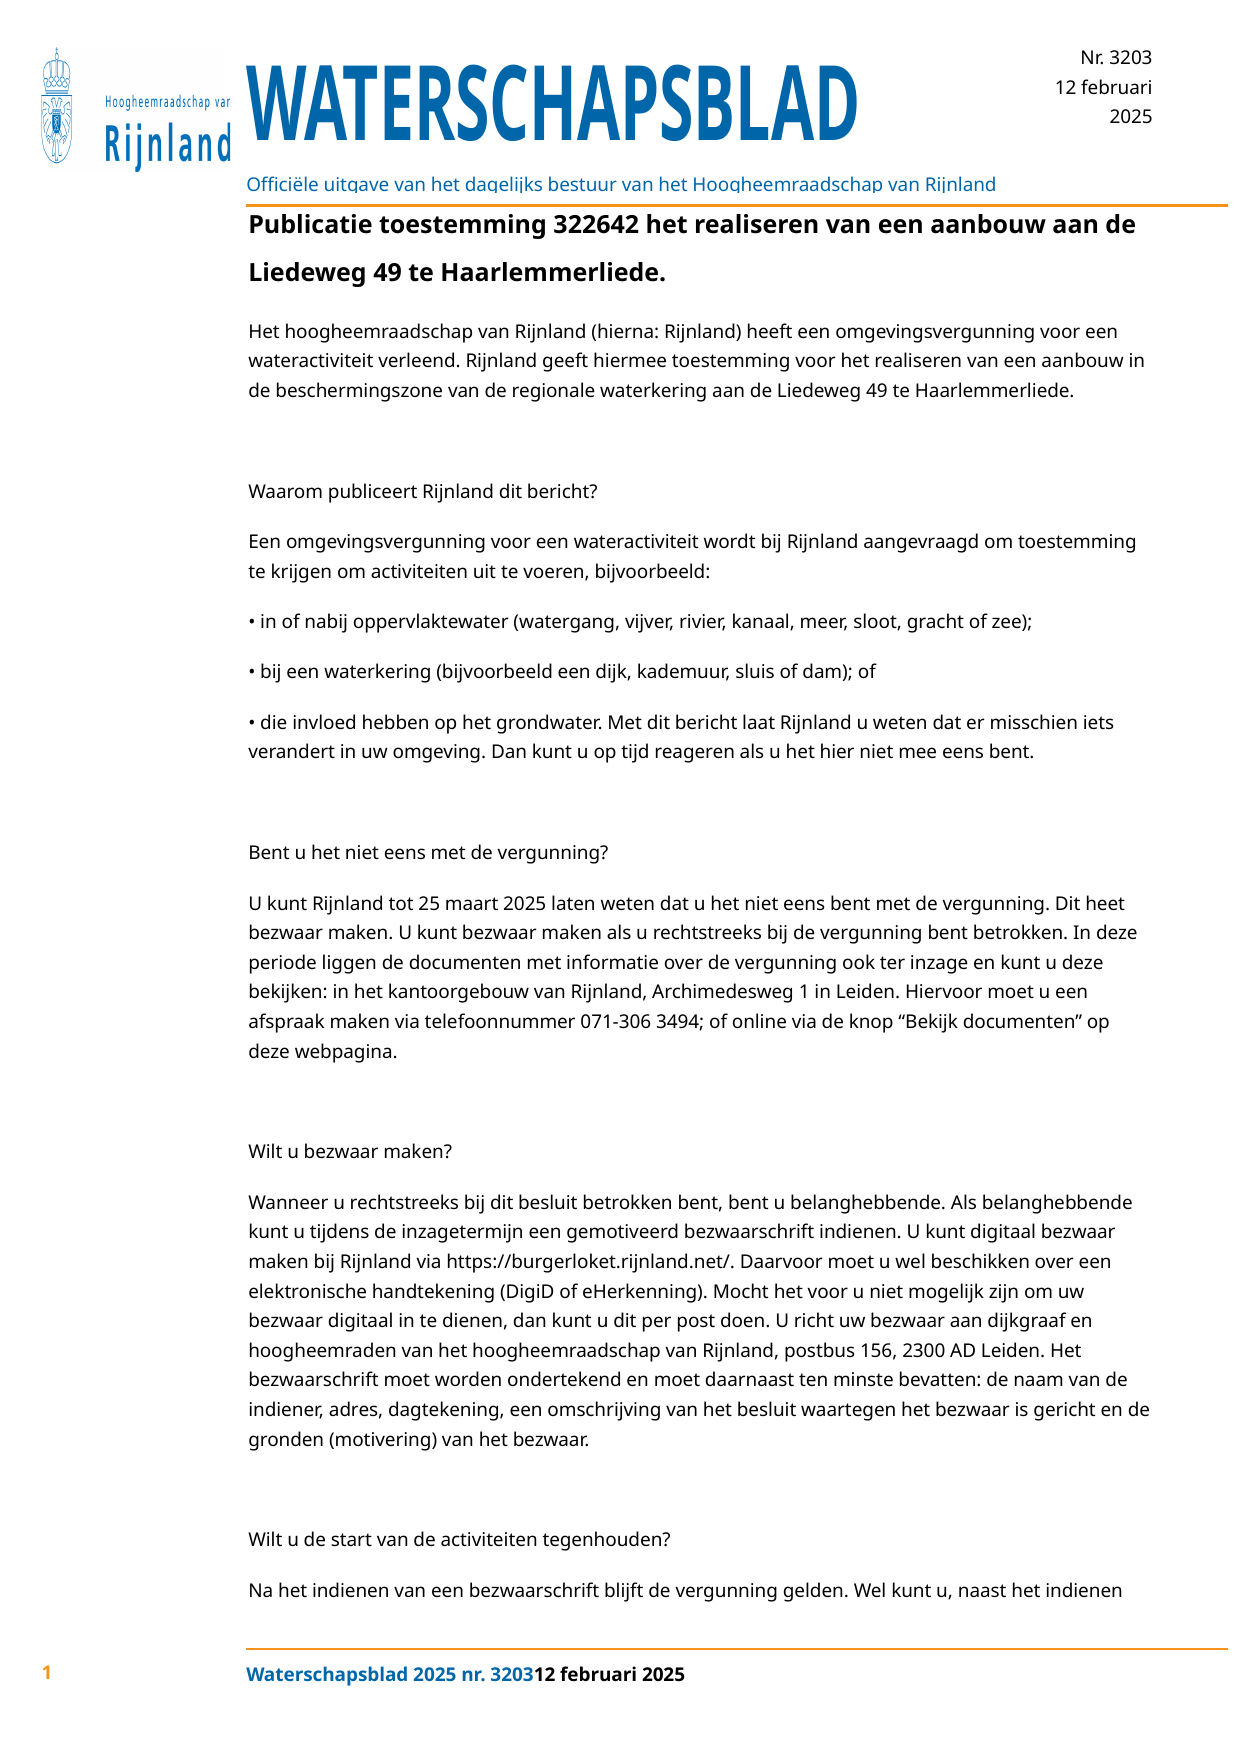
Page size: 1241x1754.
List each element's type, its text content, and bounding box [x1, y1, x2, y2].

text U kunt Rijnland tot 25 maart 2025 laten weten dat u het niet eens bent met de vergunning. Dit heet bezwaar maken. U kunt bezwaar maken als u rechtstreeks bij de vergunning bent betrokken. In deze periode liggen de documenten met informatie over de vergunning ook ter inzage en kunt u deze bekijken: in het kantoorgebouw van Rijnland, Archimedesweg 1 in Leiden. Hiervoor moet u een afspraak maken via telefoonnummer 071-306 3494; of online via de knop “Bekijk documenten” op deze webpagina. [248, 890, 1152, 1064]
text Wilt u bezwaar maken? [248, 1139, 1152, 1164]
text Publicatie toestemming 322642 het realiseren van een aanbouw aan de Liedeweg 49 te Haarlemmerliede. [248, 207, 1152, 288]
text • die invloed hebben op het grondwater. Met dit bericht laat Rijnland u weten dat er misschien iets verandert in uw omgeving. Dan kunt u op tijd reageren als u het hier niet mee eens bent. [248, 709, 1152, 764]
text Waarom publiceert Rijnland dit bericht? [248, 478, 1152, 504]
text Na het indienen van een bezwaarschrift blijft de vergunning gelden. Wel kunt u, naast het indienen [248, 1577, 1152, 1603]
text Een omgevingsvergunning voor een wateractiviteit wordt bij Rijnland aangevraagd om toestemming te krijgen om activiteiten uit te voeren, bijvoorbeeld: [248, 528, 1152, 584]
text Wanneer u rechtstreeks bij dit besluit betrokken bent, bent u belanghebbende. Als belanghebbende kunt u tijdens de inzagetermijn een gemotiveerd bezwaarschrift indienen. U kunt digitaal bezwaar maken bij Rijnland via https://burgerloket.rijnland.net/. Daarvoor moet u wel beschikken over een elektronische handtekening (DigiD of eHerkenning). Mocht het voor u niet mogelijk zijn om uw bezwaar digitaal in te dienen, dan kunt u dit per post doen. U richt uw bezwaar aan dijkgraaf en hoogheemraden van het hoogheemraadschap van Rijnland, postbus 156, 2300 AD Leiden. Het bezwaarschrift moet worden ondertekend en moet daarnaast ten minste bevatten: de naam van de indiener, adres, dagtekening, een omschrijving van het besluit waartegen het bezwaar is gericht en de gronden (motivering) van het bezwaar. [248, 1189, 1152, 1452]
text • in of nabij oppervlaktewater (watergang, vijver, rivier, kanaal, meer, sloot, gracht of zee); [248, 608, 1152, 634]
picture [41, 47, 231, 172]
text Bent u het niet eens met de vergunning? [248, 839, 1152, 865]
text Wilt u de start van de activiteiten tegenhouden? [248, 1527, 1152, 1552]
text Het hoogheemraadschap van Rijnland (hierna: Rijnland) heeft een omgevingsvergunning voor een wateractiviteit verleend. Rijnland geeft hiermee toestemming voor het realiseren van een aanbouw in de beschermingszone van de regionale waterkering aan de Liedeweg 49 te Haarlemmerliede. [248, 318, 1152, 403]
text • bij een waterkering (bijvoorbeeld een dijk, kademuur, sluis of dam); of [248, 659, 1152, 684]
